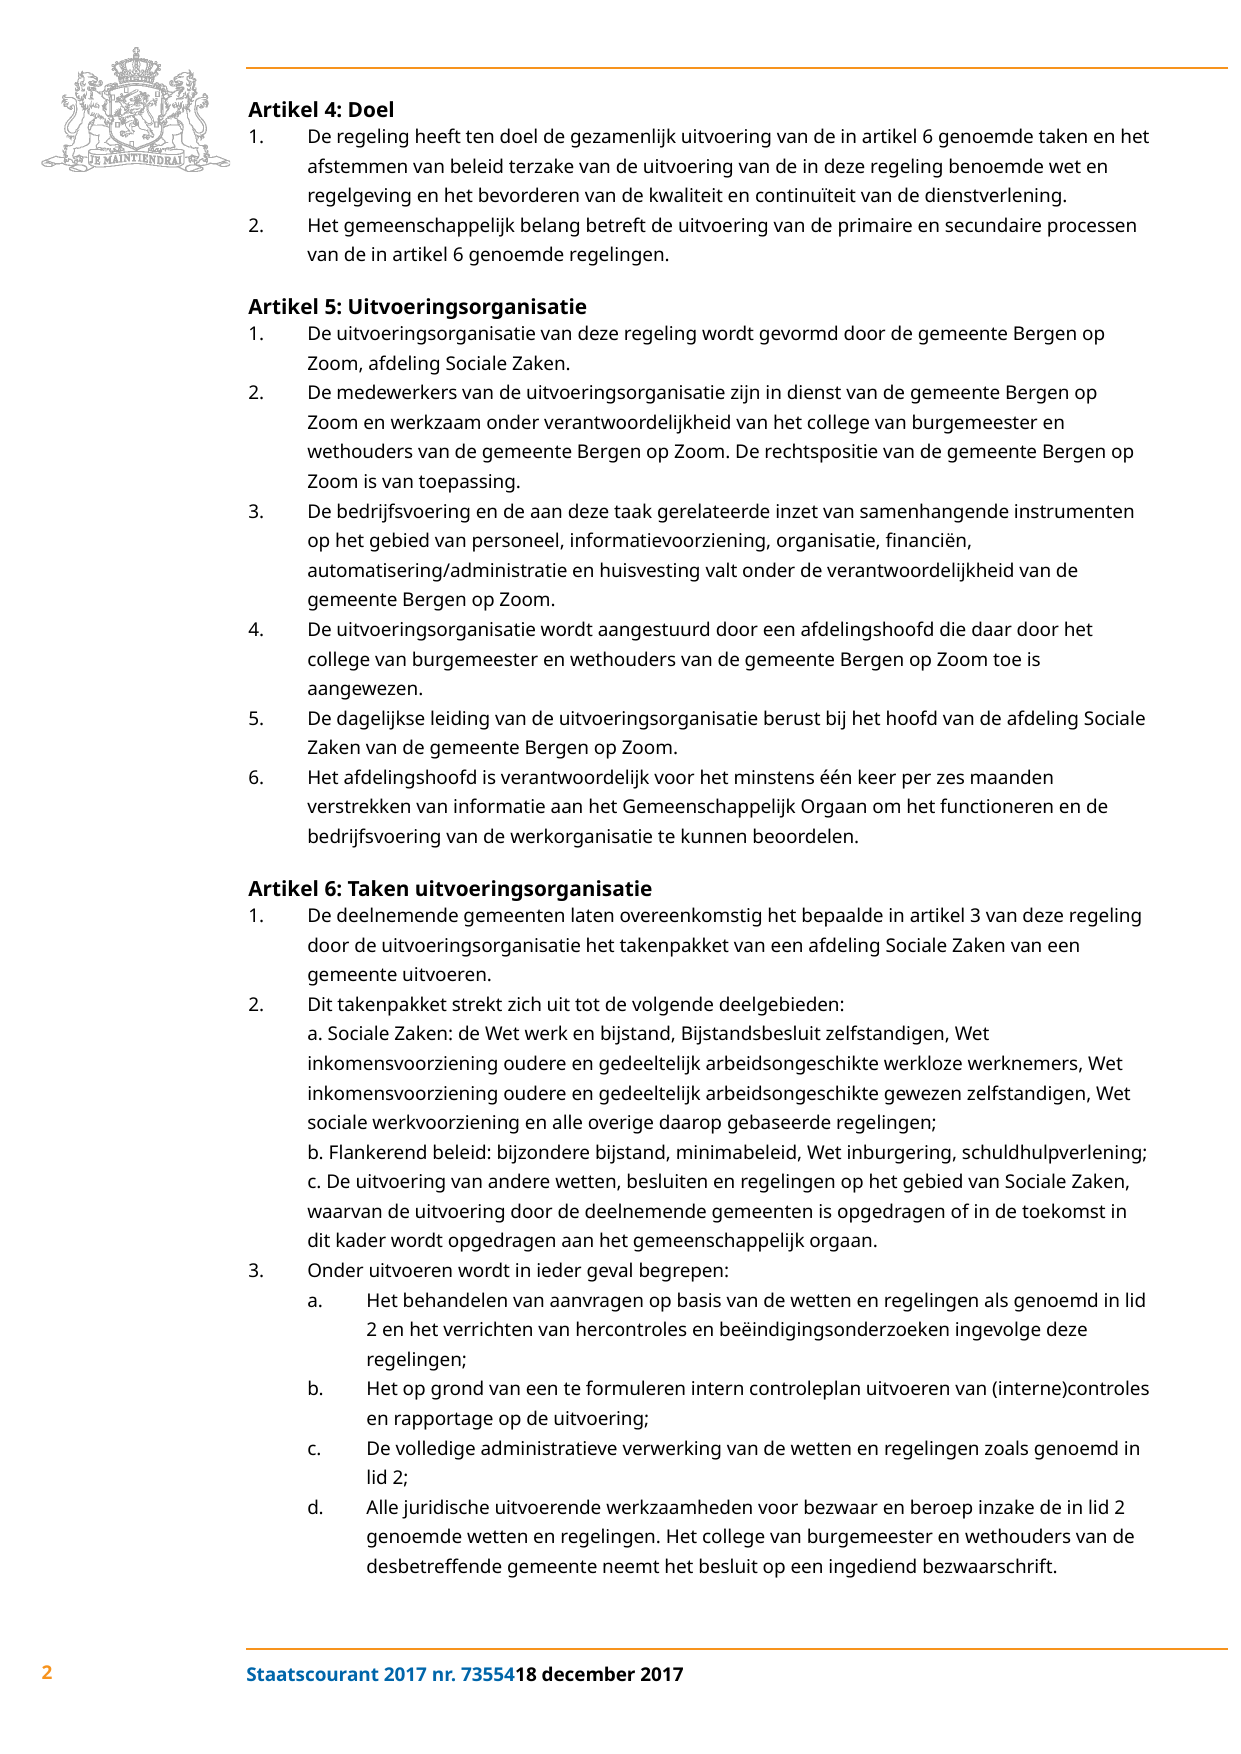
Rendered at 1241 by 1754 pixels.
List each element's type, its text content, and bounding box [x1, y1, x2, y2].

list De medewerkers van de uitvoeringsorganisatie zijn in dienst van de gemeente Bergen op Zoom en werkzaam onder verantwoordelijkheid van het college van burgemeester en wethouders van de gemeente Bergen op Zoom. De rechtspositie van de gemeente Bergen op Zoom is van toepassing. [248, 379, 1152, 494]
list c. De uitvoering van andere wetten, besluiten en regelingen op het gebied van Sociale Zaken, waarvan de uitvoering door de deelnemende gemeenten is opgedragen of in de toekomst in dit kader wordt opgedragen aan het gemeenschappelijk orgaan. [248, 1168, 1152, 1253]
list De dagelijkse leiding van de uitvoeringsorganisatie berust bij het hoofd van de afdeling Sociale Zaken van de gemeente Bergen op Zoom. [248, 705, 1152, 760]
list Het gemeenschappelijk belang betreft de uitvoering van de primaire en secundaire processen van de in artikel 6 genoemde regelingen. [248, 212, 1152, 267]
list a. Sociale Zaken: de Wet werk en bijstand, Bijstandsbesluit zelfstandigen, Wet inkomensvoorziening oudere en gedeeltelijk arbeidsongeschikte werkloze werknemers, Wet inkomensvoorziening oudere en gedeeltelijk arbeidsongeschikte gewezen zelfstandigen, Wet sociale werkvoorziening en alle overige daarop gebaseerde regelingen; [248, 1021, 1152, 1135]
list Onder uitvoeren wordt in ieder geval begrepen: [248, 1257, 1152, 1283]
list Alle juridische uitvoerende werkzaamheden voor bezwaar en beroep inzake de in lid 2 genoemde wetten en regelingen. Het college van burgemeester en wethouders van de desbetreffende gemeente neemt het besluit op een ingediend bezwaarschrift. [307, 1494, 1152, 1579]
list Het afdelingshoofd is verantwoordelijk voor het minstens één keer per zes maanden verstrekken van informatie aan het Gemeenschappelijk Orgaan om het functioneren en de bedrijfsvoering van de werkorganisatie te kunnen beoordelen. [248, 764, 1152, 849]
text Artikel 6: Taken uitvoeringsorganisatie [248, 874, 1152, 902]
list De uitvoeringsorganisatie van deze regeling wordt gevormd door de gemeente Bergen op Zoom, afdeling Sociale Zaken. [248, 320, 1152, 376]
text Artikel 5: Uitvoeringsorganisatie [248, 292, 1152, 320]
list b. Flankerend beleid: bijzondere bijstand, minimabeleid, Wet inburgering, schuldhulpverlening; [248, 1139, 1152, 1164]
list Dit takenpakket strekt zich uit tot de volgende deelgebieden: [248, 991, 1152, 1017]
list Het op grond van een te formuleren intern controleplan uitvoeren van (interne)controles en rapportage op de uitvoering; [307, 1376, 1152, 1431]
list De bedrijfsvoering en de aan deze taak gerelateerde inzet van samenhangende instrumenten op het gebied van personeel, informatievoorziening, organisatie, financiën, automatisering/administratie en huisvesting valt onder de verantwoordelijkheid van de gemeente Bergen op Zoom. [248, 498, 1152, 612]
list De volledige administratieve verwerking van de wetten en regelingen zoals genoemd in lid 2; [307, 1435, 1152, 1490]
text Artikel 4: Doel [248, 95, 1152, 123]
list Het behandelen van aanvragen op basis van de wetten en regelingen als genoemd in lid 2 en het verrichten van hercontroles en beëindigingsonderzoeken ingevolge deze regelingen; [307, 1287, 1152, 1372]
list De regeling heeft ten doel de gezamenlijk uitvoering van de in artikel 6 genoemde taken en het afstemmen van beleid terzake van de uitvoering van de in deze regeling benoemde wet en regelgeving en het bevorderen van de kwaliteit en continuïteit van de dienstverlening. [248, 123, 1152, 208]
list De deelnemende gemeenten laten overeenkomstig het bepaalde in artikel 3 van deze regeling door de uitvoeringsorganisatie het takenpakket van een afdeling Sociale Zaken van een gemeente uitvoeren. [248, 902, 1152, 987]
picture [41, 47, 231, 172]
list De uitvoeringsorganisatie wordt aangestuurd door een afdelingshoofd die daar door het college van burgemeester en wethouders van de gemeente Bergen op Zoom toe is aangewezen. [248, 616, 1152, 701]
